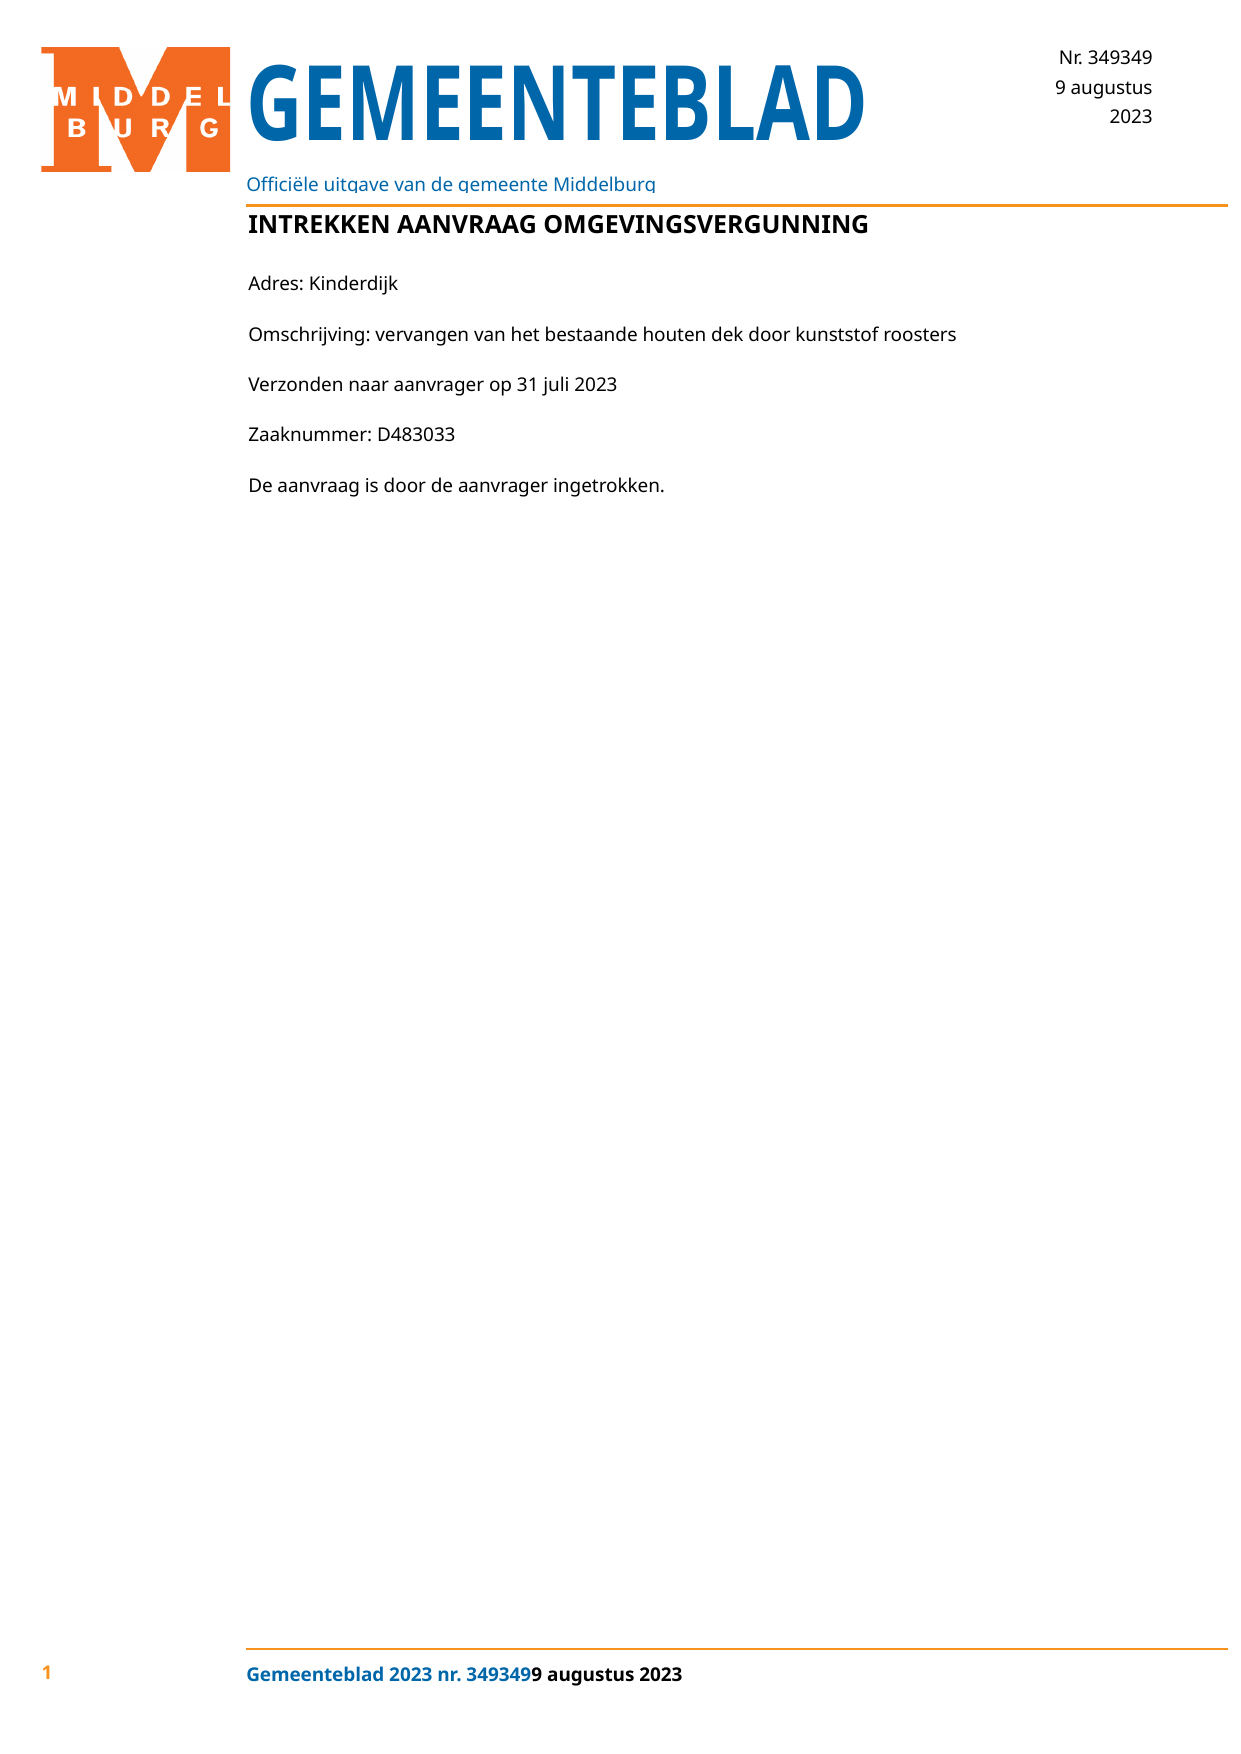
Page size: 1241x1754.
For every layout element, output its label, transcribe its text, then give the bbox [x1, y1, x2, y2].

text Omschrijving: vervangen van het bestaande houten dek door kunststof roosters [248, 321, 1152, 346]
text Adres: Kinderdijk [248, 270, 1152, 296]
picture [41, 47, 231, 172]
text INTREKKEN AANVRAAG OMGEVINGSVERGUNNING [248, 207, 1152, 241]
text De aanvraag is door de aanvrager ingetrokken. [248, 472, 1152, 498]
text Verzonden naar aanvrager op 31 juli 2023 [248, 371, 1152, 397]
text Zaaknummer: D483033 [248, 422, 1152, 447]
